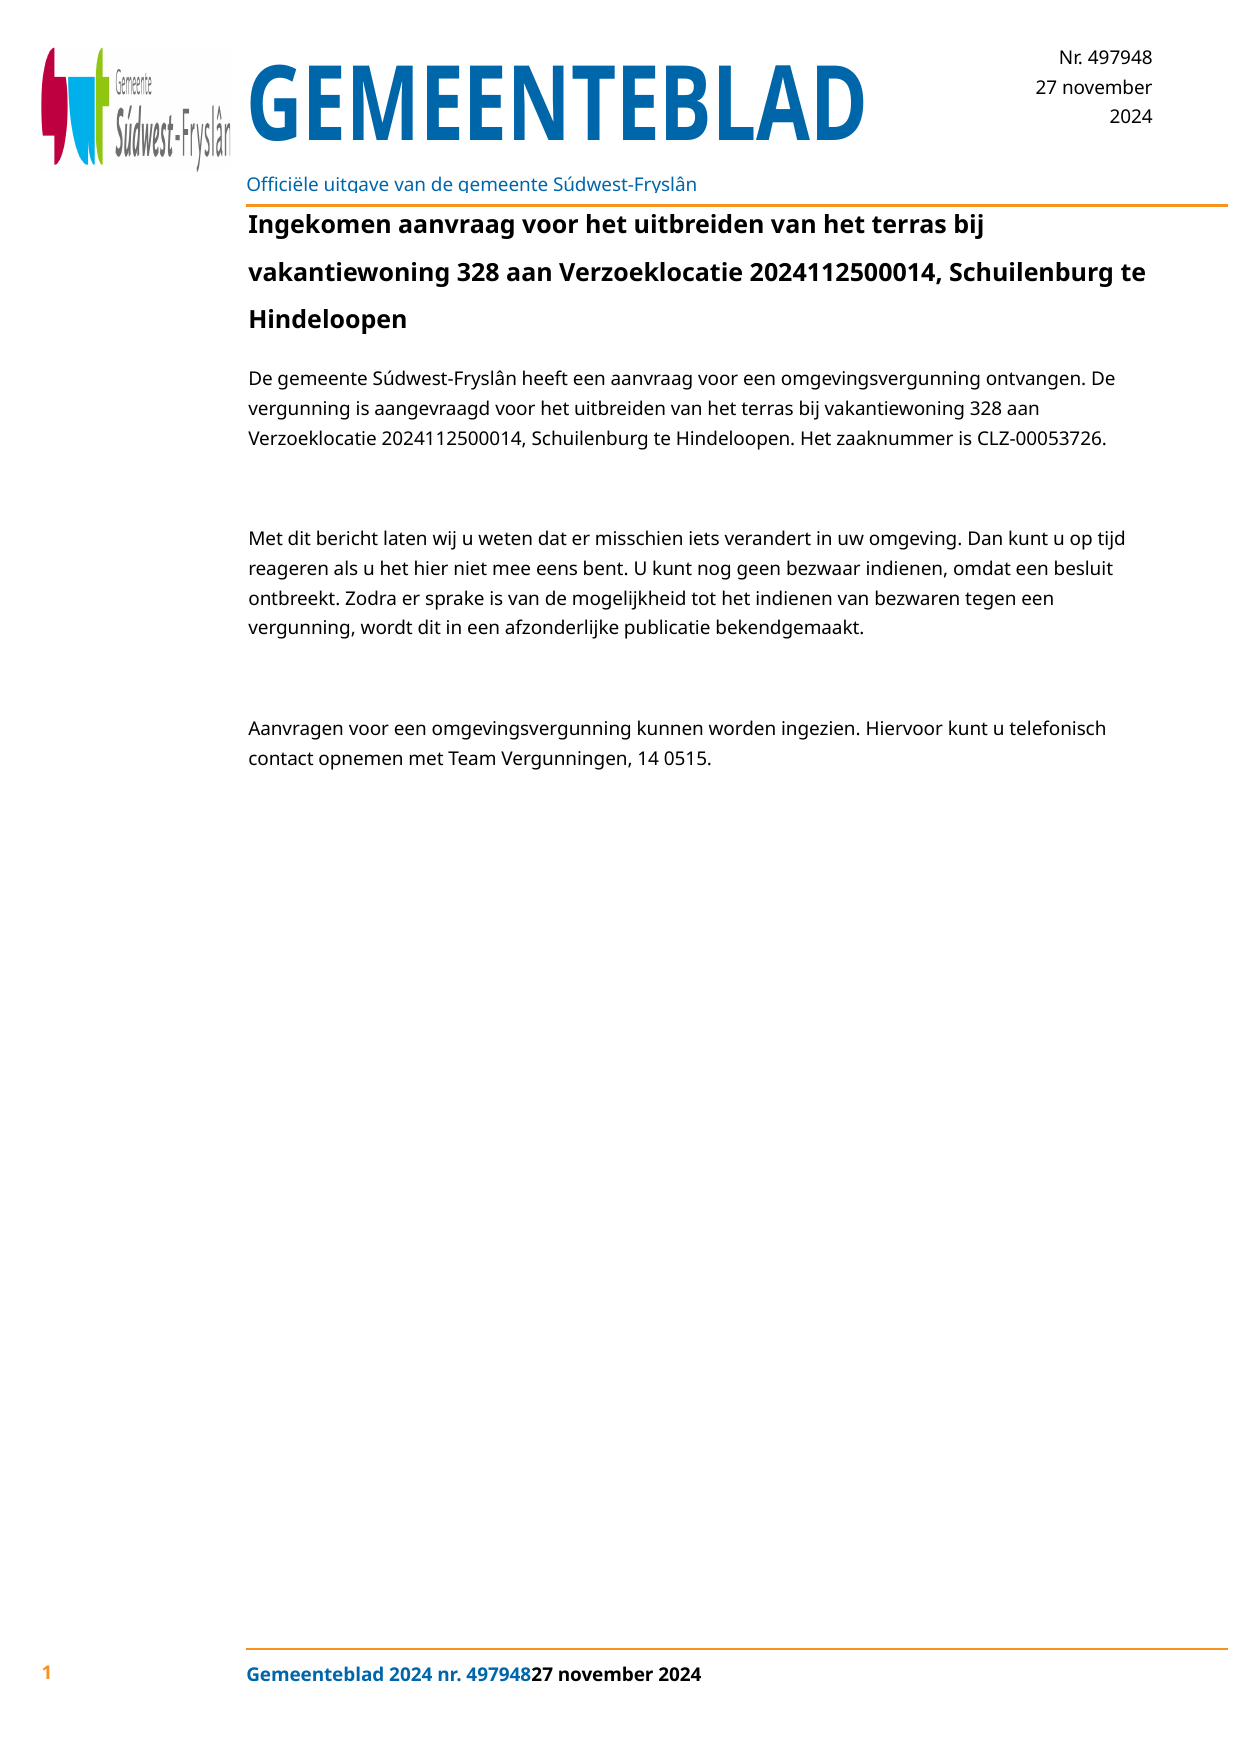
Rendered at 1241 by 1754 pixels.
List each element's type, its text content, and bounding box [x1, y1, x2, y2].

text Ingekomen aanvraag voor het uitbreiden van het terras bij vakantiewoning 328 aan Verzoeklocatie 2024112500014, Schuilenburg te Hindeloopen [248, 207, 1152, 336]
picture [41, 47, 231, 172]
text De gemeente Súdwest-Fryslân heeft een aanvraag voor een omgevingsvergunning ontvangen. De vergunning is aangevraagd voor het uitbreiden van het terras bij vakantiewoning 328 aan Verzoeklocatie 2024112500014, Schuilenburg te Hindeloopen. Het zaaknummer is CLZ-00053726. [248, 366, 1152, 450]
text Aanvragen voor een omgevingsvergunning kunnen worden ingezien. Hiervoor kunt u telefonisch contact opnemen met Team Vergunningen, 14 0515. [248, 715, 1152, 770]
text Met dit bericht laten wij u weten dat er misschien iets verandert in uw omgeving. Dan kunt u op tijd reageren als u het hier niet mee eens bent. U kunt nog geen bezwaar indienen, omdat een besluit ontbreekt. Zodra er sprake is van de mogelijkheid tot het indienen van bezwaren tegen een vergunning, wordt dit in een afzonderlijke publicatie bekendgemaakt. [248, 526, 1152, 640]
